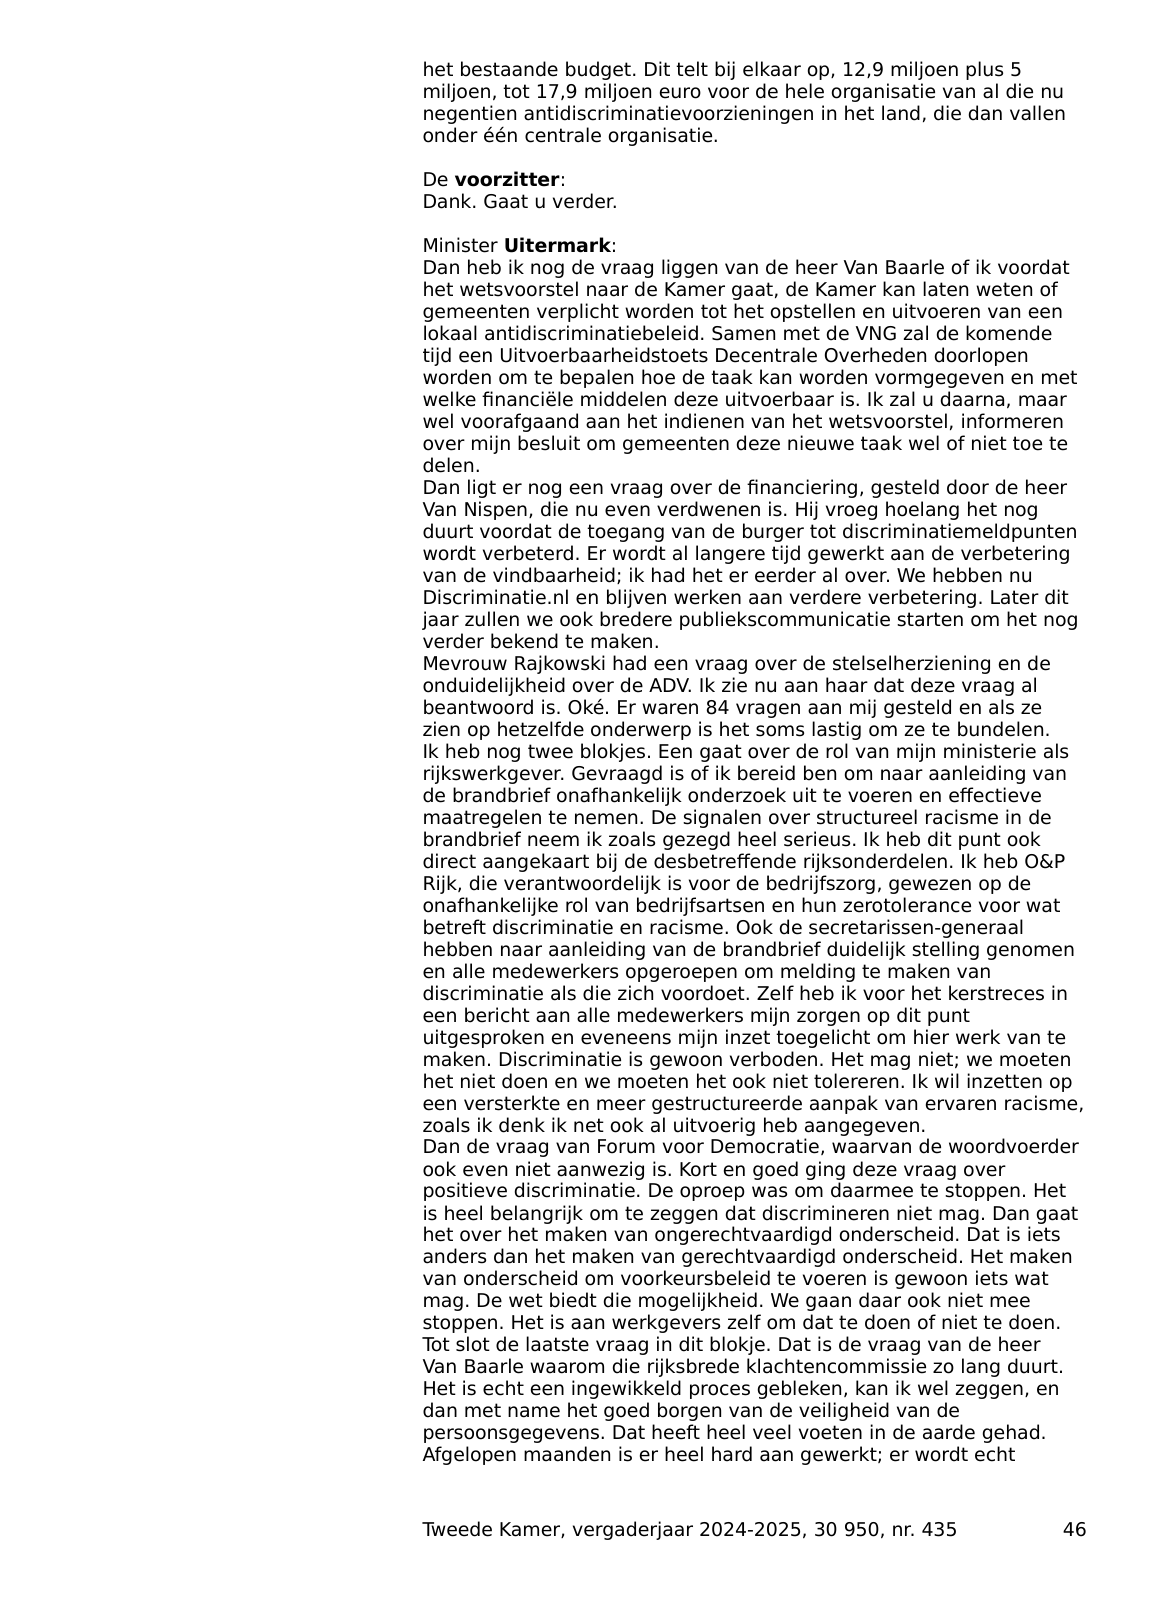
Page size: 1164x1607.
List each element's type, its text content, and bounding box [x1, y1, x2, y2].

text Ik heb nog twee blokjes. Een gaat over de rol van mijn ministerie als rijkswerkgever. Gevraagd is of ik bereid ben om naar aanleiding van de brandbrief onafhankelijk onderzoek uit te voeren en effectieve maatregelen te nemen. De signalen over structureel racisme in de brandbrief neem ik zoals gezegd heel serieus. Ik heb dit punt ook direct aangekaart bij de desbetreffende rijksonderdelen. Ik heb O&P Rijk, die verantwoordelijk is voor de bedrijfszorg, gewezen op de onafhankelijke rol van bedrijfsartsen en hun zerotolerance voor wat betreft discriminatie en racisme. Ook de secretarissen-generaal hebben naar aanleiding van de brandbrief duidelijk stelling genomen en alle medewerkers opgeroepen om melding te maken van discriminatie als die zich voordoet. Zelf heb ik voor het kerstreces in een bericht aan alle medewerkers mijn zorgen op dit punt uitgesproken en eveneens mijn inzet toegelicht om hier werk van te maken. Discriminatie is gewoon verboden. Het mag niet; we moeten het niet doen en we moeten het ook niet tolereren. Ik wil inzetten op een versterkte en meer gestructureerde aanpak van ervaren racisme, zoals ik denk ik net ook al uitvoerig heb aangegeven. [422, 741, 1087, 1136]
text Tot slot de laatste vraag in dit blokje. Dat is de vraag van de heer Van Baarle waarom die rijksbrede klachtencommissie zo lang duurt. Het is echt een ingewikkeld proces gebleken, kan ik wel zeggen, en dan met name het goed borgen van de veiligheid van de persoonsgegevens. Dat heeft heel veel voeten in de aarde gehad. Afgelopen maanden is er heel hard aan gewerkt; er wordt echt [422, 1334, 1087, 1466]
text Dan ligt er nog een vraag over de financiering, gesteld door de heer Van Nispen, die nu even verdwenen is. Hij vroeg hoelang het nog duurt voordat de toegang van de burger tot discriminatiemeldpunten wordt verbeterd. Er wordt al langere tijd gewerkt aan de verbetering van de vindbaarheid; ik had het er eerder al over. We hebben nu Discriminatie.nl en blijven werken aan verdere verbetering. Later dit jaar zullen we ook bredere publiekscommunicatie starten om het nog verder bekend te maken. [422, 477, 1087, 653]
text het bestaande budget. Dit telt bij elkaar op, 12,9 miljoen plus 5 miljoen, tot 17,9 miljoen euro voor de hele organisatie van al die nu negentien antidiscriminatievoorzieningen in het land, die dan vallen onder één centrale organisatie. [422, 59, 1087, 147]
text De voorzitter: [422, 169, 1087, 191]
text Minister Uitermark: [422, 235, 1087, 257]
text Dank. Gaat u verder. [422, 191, 1087, 213]
text Mevrouw Rajkowski had een vraag over de stelselherziening en de onduidelijkheid over de ADV. Ik zie nu aan haar dat deze vraag al beantwoord is. Oké. Er waren 84 vragen aan mij gesteld en als ze zien op hetzelfde onderwerp is het soms lastig om ze te bundelen. [422, 653, 1087, 741]
text Dan heb ik nog de vraag liggen van de heer Van Baarle of ik voordat het wetsvoorstel naar de Kamer gaat, de Kamer kan laten weten of gemeenten verplicht worden tot het opstellen en uitvoeren van een lokaal antidiscriminatiebeleid. Samen met de VNG zal de komende tijd een Uitvoerbaarheidstoets Decentrale Overheden doorlopen worden om te bepalen hoe de taak kan worden vormgegeven en met welke financiële middelen deze uitvoerbaar is. Ik zal u daarna, maar wel voorafgaand aan het indienen van het wetsvoorstel, informeren over mijn besluit om gemeenten deze nieuwe taak wel of niet toe te delen. [422, 257, 1087, 477]
text Dan de vraag van Forum voor Democratie, waarvan de woordvoerder ook even niet aanwezig is. Kort en goed ging deze vraag over positieve discriminatie. De oproep was om daarmee te stoppen. Het is heel belangrijk om te zeggen dat discrimineren niet mag. Dan gaat het over het maken van ongerechtvaardigd onderscheid. Dat is iets anders dan het maken van gerechtvaardigd onderscheid. Het maken van onderscheid om voorkeursbeleid te voeren is gewoon iets wat mag. De wet biedt die mogelijkheid. We gaan daar ook niet mee stoppen. Het is aan werkgevers zelf om dat te doen of niet te doen. [422, 1136, 1087, 1334]
